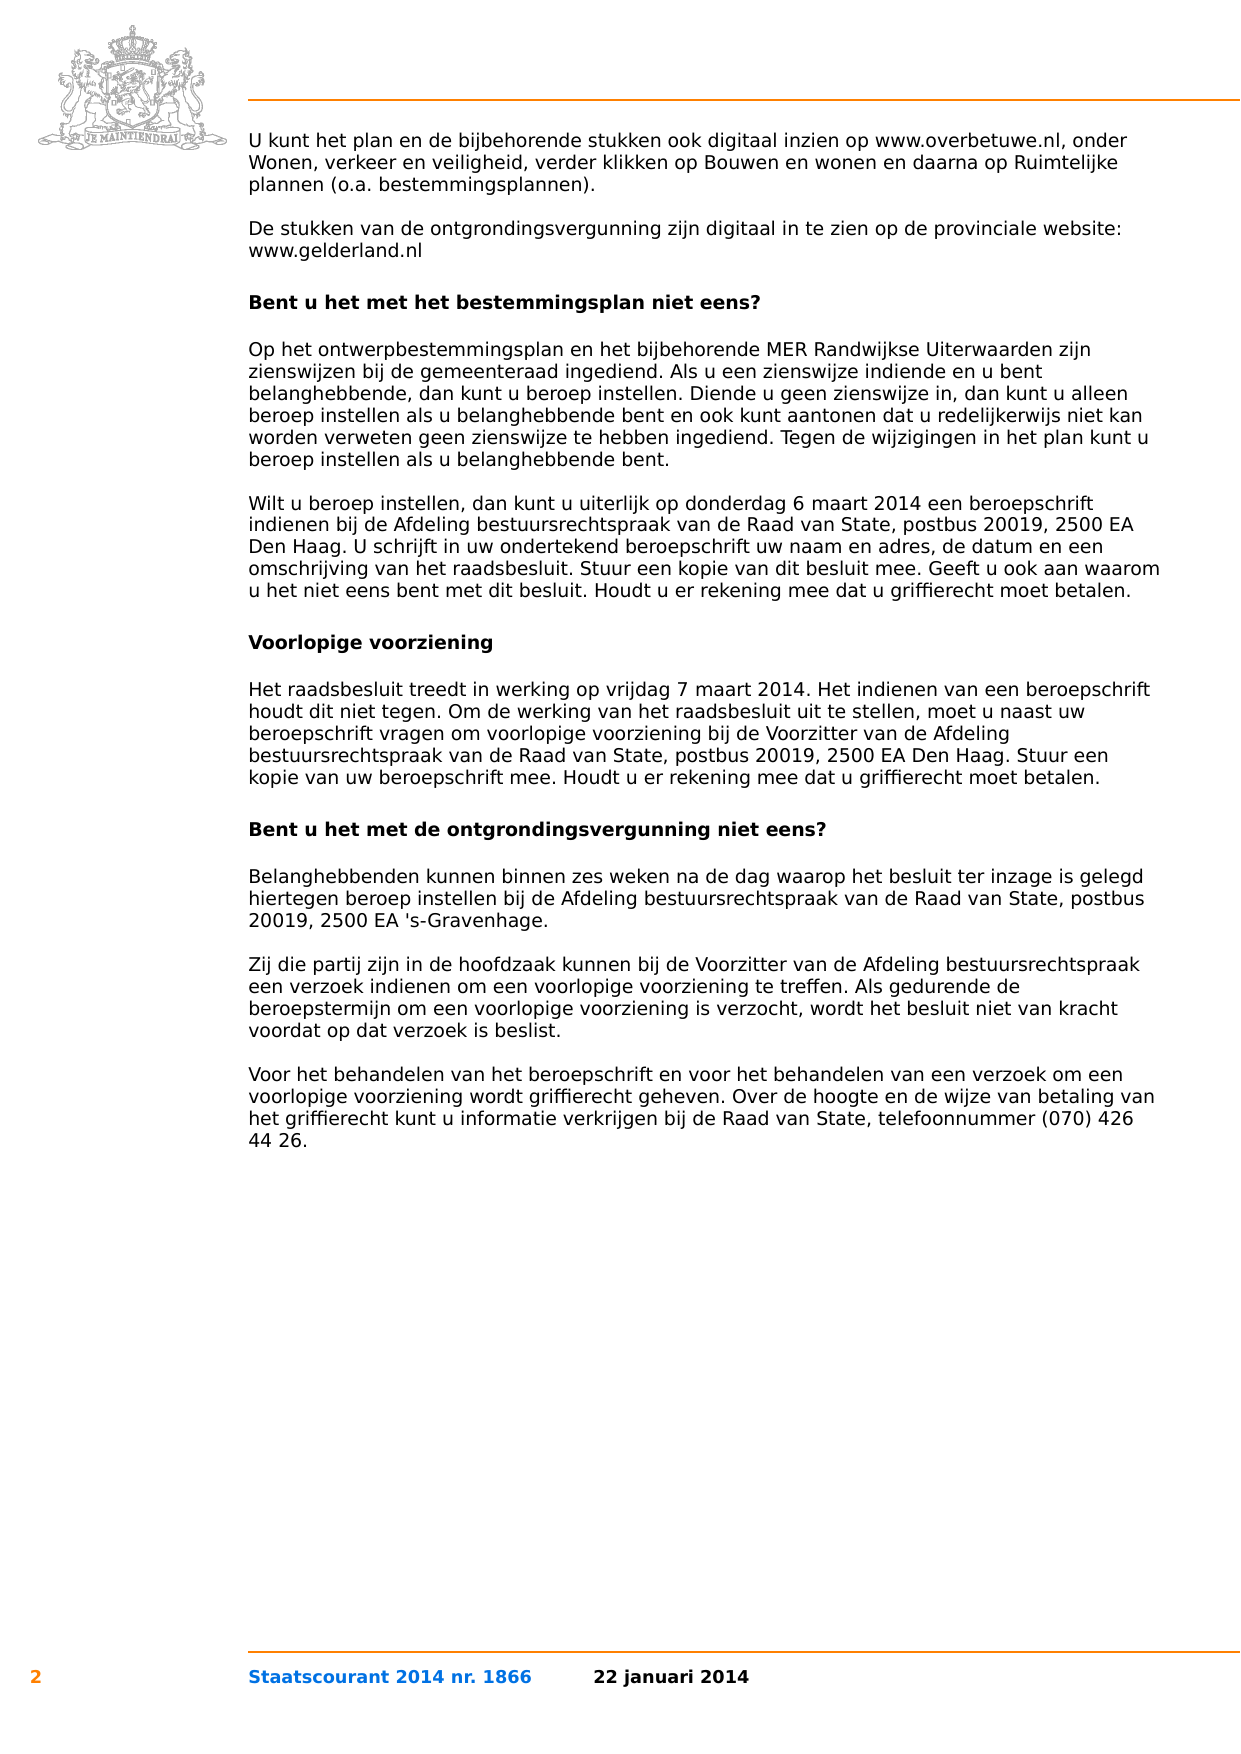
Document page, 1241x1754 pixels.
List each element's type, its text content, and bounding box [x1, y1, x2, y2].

text Wilt u beroep instellen, dan kunt u uiterlijk op donderdag 6 maart 2014 een beroepschrift indienen bij de Afdeling bestuursrechtspraak van de Raad van State, postbus 20019, 2500 EA Den Haag. U schrijft in uw ondertekend beroepschrift uw naam en adres, de datum en een omschrijving van het raadsbesluit. Stuur een kopie van dit besluit mee. Geeft u ook aan waarom u het niet eens bent met dit besluit. Houdt u er rekening mee dat u griffierecht moet betalen. [248, 492, 1163, 602]
subtitle Voorlopige voorziening [248, 632, 1163, 654]
text U kunt het plan en de bijbehorende stukken ook digitaal inzien op www.overbetuwe.nl, onder Wonen, verkeer en veiligheid, verder klikken op Bouwen en wonen en daarna op Ruimtelijke plannen (o.a. bestemmingsplannen). [248, 130, 1163, 196]
text Op het ontwerpbestemmingsplan en het bijbehorende MER Randwijkse Uiterwaarden zijn zienswijzen bij de gemeenteraad ingediend. Als u een zienswijze indiende en u bent belanghebbende, dan kunt u beroep instellen. Diende u geen zienswijze in, dan kunt u alleen beroep instellen als u belanghebbende bent en ook kunt aantonen dat u redelijkerwijs niet kan worden verweten geen zienswijze te hebben ingediend. Tegen de wijzigingen in het plan kunt u beroep instellen als u belanghebbende bent. [248, 339, 1163, 471]
subtitle Bent u het met de ontgrondingsvergunning niet eens? [248, 819, 1163, 841]
text Zij die partij zijn in de hoofdzaak kunnen bij de Voorzitter van de Afdeling bestuursrechtspraak een verzoek indienen om een voorlopige voorziening te treffen. Als gedurende de beroepstermijn om een voorlopige voorziening is verzocht, wordt het besluit niet van kracht voordat op dat verzoek is beslist. [248, 954, 1163, 1042]
picture [38, 25, 227, 150]
text Voor het behandelen van het beroepschrift en voor het behandelen van een verzoek om een voorlopige voorziening wordt griffierecht geheven. Over de hoogte en de wijze van betaling van het griffierecht kunt u informatie verkrijgen bij de Raad van State, telefoonnummer (070) 426 44 26. [248, 1064, 1163, 1152]
subtitle Bent u het met het bestemmingsplan niet eens? [248, 292, 1163, 314]
text De stukken van de ontgrondingsvergunning zijn digitaal in te zien op de provinciale website: www.gelderland.nl [248, 218, 1163, 262]
text Het raadsbesluit treedt in werking op vrijdag 7 maart 2014. Het indienen van een beroepschrift houdt dit niet tegen. Om de werking van het raadsbesluit uit te stellen, moet u naast uw beroepschrift vragen om voorlopige voorziening bij de Voorzitter van de Afdeling bestuursrechtspraak van de Raad van State, postbus 20019, 2500 EA Den Haag. Stuur een kopie van uw beroepschrift mee. Houdt u er rekening mee dat u griffierecht moet betalen. [248, 679, 1163, 789]
text Belanghebbenden kunnen binnen zes weken na de dag waarop het besluit ter inzage is gelegd hiertegen beroep instellen bij de Afdeling bestuursrechtspraak van de Raad van State, postbus 20019, 2500 EA 's-Gravenhage. [248, 866, 1163, 932]
